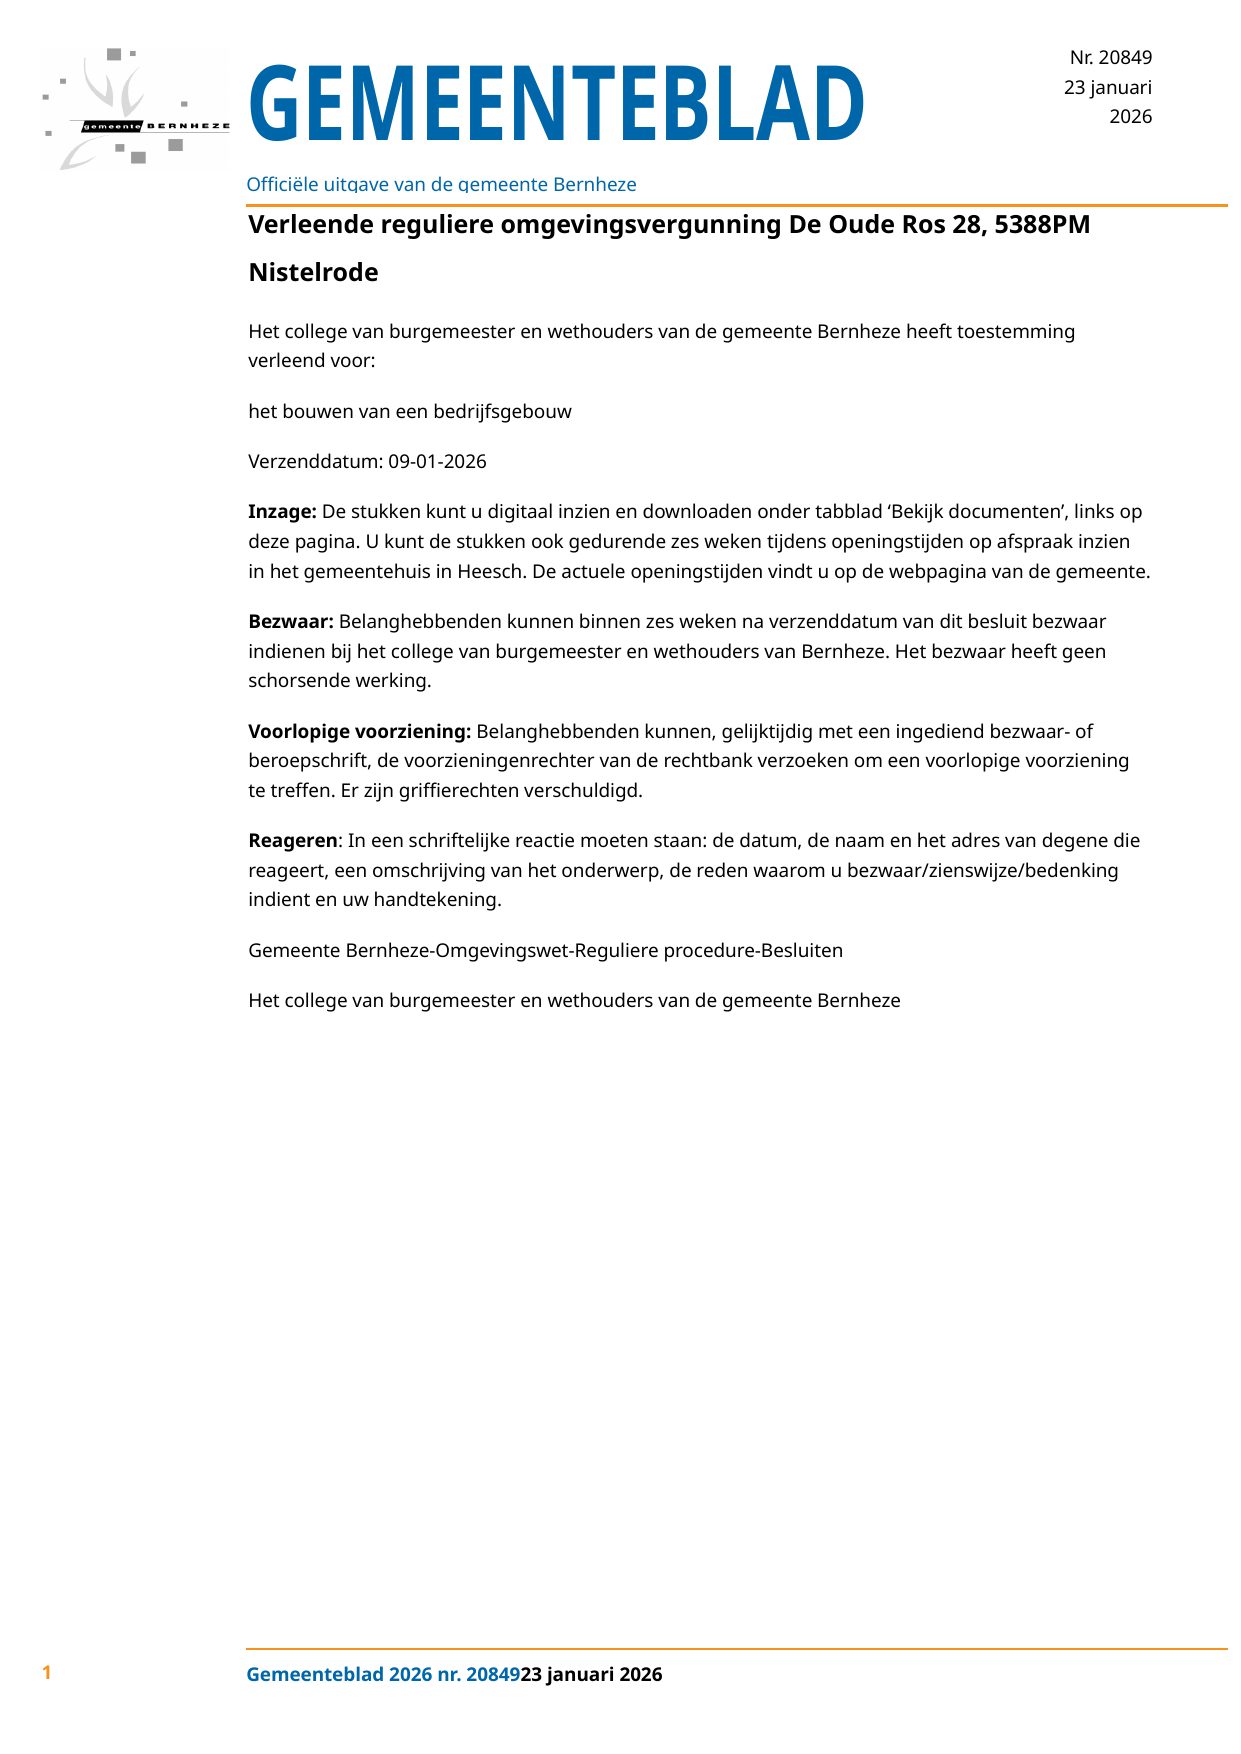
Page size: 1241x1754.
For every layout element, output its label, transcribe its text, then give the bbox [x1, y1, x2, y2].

text Verleende reguliere omgevingsvergunning De Oude Ros 28, 5388PM Nistelrode [248, 207, 1152, 288]
text Reageren: In een schriftelijke reactie moeten staan: de datum, de naam en het adres van degene die reageert, een omschrijving van het onderwerp, de reden waarom u bezwaar/zienswijze/bedenking indient en uw handtekening. [248, 827, 1152, 912]
text Het college van burgemeester en wethouders van de gemeente Bernheze heeft toestemming verleend voor: [248, 318, 1152, 373]
text Voorlopige voorziening: Belanghebbenden kunnen, gelijktijdig met een ingediend bezwaar- of beroepschrift, de voorzieningenrechter van de rechtbank verzoeken om een voorlopige voorziening te treffen. Er zijn griffierechten verschuldigd. [248, 718, 1152, 803]
text Gemeente Bernheze-Omgevingswet-Reguliere procedure-Besluiten [248, 937, 1152, 963]
text Inzage: De stukken kunt u digitaal inzien en downloaden onder tabblad ‘Bekijk documenten’, links op deze pagina. U kunt de stukken ook gedurende zes weken tijdens openingstijden op afspraak inzien in het gemeentehuis in Heesch. De actuele openingstijden vindt u op de webpagina van de gemeente. [248, 499, 1152, 584]
text Verzenddatum: 09-01-2026 [248, 448, 1152, 474]
text het bouwen van een bedrijfsgebouw [248, 398, 1152, 424]
text Bezwaar: Belanghebbenden kunnen binnen zes weken na verzenddatum van dit besluit bezwaar indienen bij het college van burgemeester en wethouders van Bernheze. Het bezwaar heeft geen schorsende werking. [248, 608, 1152, 693]
text Het college van burgemeester en wethouders van de gemeente Bernheze [248, 987, 1152, 1013]
picture [41, 47, 231, 172]
